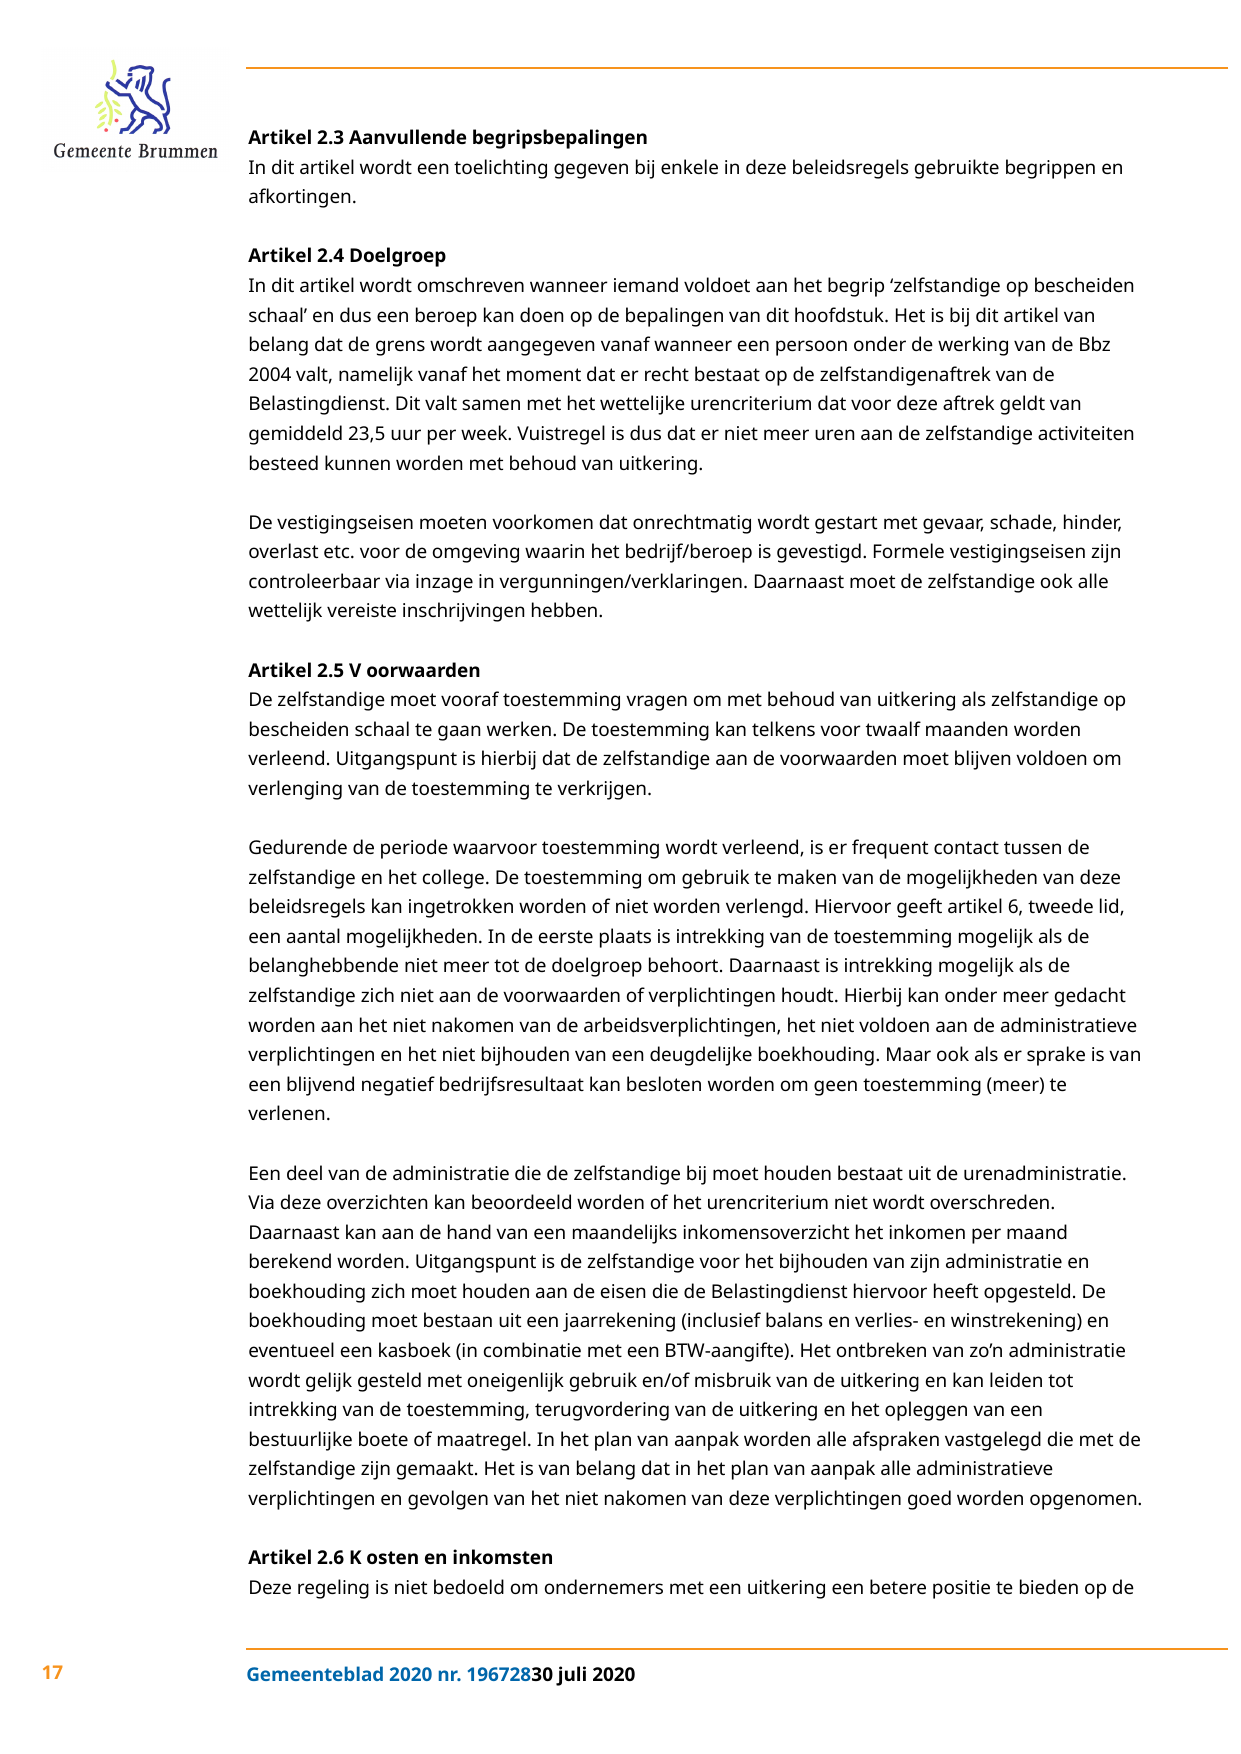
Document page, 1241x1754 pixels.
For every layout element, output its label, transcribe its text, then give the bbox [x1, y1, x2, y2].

picture [41, 47, 231, 172]
text In dit artikel wordt een toelichting gegeven bij enkele in deze beleidsregels gebruikte begrippen en afkortingen. [248, 154, 1152, 209]
text In dit artikel wordt omschreven wanneer iemand voldoet aan het begrip ‘zelfstandige op bescheiden schaal’ en dus een beroep kan doen op de bepalingen van dit hoofdstuk. Het is bij dit artikel van belang dat de grens wordt aangegeven vanaf wanneer een persoon onder de werking van de Bbz 2004 valt, namelijk vanaf het moment dat er recht bestaat op de zelfstandigenaftrek van de Belastingdienst. Dit valt samen met het wettelijke urencriterium dat voor deze aftrek geldt van gemiddeld 23,5 uur per week. Vuistregel is dus dat er niet meer uren aan de zelfstandige activiteiten besteed kunnen worden met behoud van uitkering. [248, 272, 1152, 476]
text Gedurende de periode waarvoor toestemming wordt verleend, is er frequent contact tussen de zelfstandige en het college. De toestemming om gebruik te maken van de mogelijkheden van deze beleidsregels kan ingetrokken worden of niet worden verlengd. Hiervoor geeft artikel 6, tweede lid, een aantal mogelijkheden. In de eerste plaats is intrekking van de toestemming mogelijk als de belanghebbende niet meer tot de doelgroep behoort. Daarnaast is intrekking mogelijk als de zelfstandige zich niet aan de voorwaarden of verplichtingen houdt. Hierbij kan onder meer gedacht worden aan het niet nakomen van de arbeidsverplichtingen, het niet voldoen aan de administratieve verplichtingen en het niet bijhouden van een deugdelijke boekhouding. Maar ook als er sprake is van een blijvend negatief bedrijfsresultaat kan besloten worden om geen toestemming (meer) te verlenen. [248, 834, 1152, 1126]
text Artikel 2.4 Doelgroep [248, 243, 1152, 268]
text Artikel 2.6 K osten en inkomsten [248, 1544, 1152, 1570]
text Deze regeling is niet bedoeld om ondernemers met een uitkering een betere positie te bieden op de [248, 1574, 1152, 1600]
text Artikel 2.5 V oorwaarden [248, 657, 1152, 683]
text De vestigingseisen moeten voorkomen dat onrechtmatig wordt gestart met gevaar, schade, hinder, overlast etc. voor de omgeving waarin het bedrijf/beroep is gevestigd. Formele vestigingseisen zijn controleerbaar via inzage in vergunningen/verklaringen. Daarnaast moet de zelfstandige ook alle wettelijk vereiste inschrijvingen hebben. [248, 509, 1152, 623]
text Een deel van de administratie die de zelfstandige bij moet houden bestaat uit de urenadministratie. Via deze overzichten kan beoordeeld worden of het urencriterium niet wordt overschreden. Daarnaast kan aan de hand van een maandelijks inkomensoverzicht het inkomen per maand berekend worden. Uitgangspunt is de zelfstandige voor het bijhouden van zijn administratie en boekhouding zich moet houden aan de eisen die de Belastingdienst hiervoor heeft opgesteld. De boekhouding moet bestaan uit een jaarrekening (inclusief balans en verlies- en winstrekening) en eventueel een kasboek (in combinatie met een BTW-aangifte). Het ontbreken van zo’n administratie wordt gelijk gesteld met oneigenlijk gebruik en/of misbruik van de uitkering en kan leiden tot intrekking van de toestemming, terugvordering van de uitkering en het opleggen van een bestuurlijke boete of maatregel. In het plan van aanpak worden alle afspraken vastgelegd die met de zelfstandige zijn gemaakt. Het is van belang dat in het plan van aanpak alle administratieve verplichtingen en gevolgen van het niet nakomen van deze verplichtingen goed worden opgenomen. [248, 1160, 1152, 1511]
text De zelfstandige moet vooraf toestemming vragen om met behoud van uitkering als zelfstandige op bescheiden schaal te gaan werken. De toestemming kan telkens voor twaalf maanden worden verleend. Uitgangspunt is hierbij dat de zelfstandige aan de voorwaarden moet blijven voldoen om verlenging van de toestemming te verkrijgen. [248, 686, 1152, 801]
text Artikel 2.3 Aanvullende begripsbepalingen [248, 124, 1152, 150]
